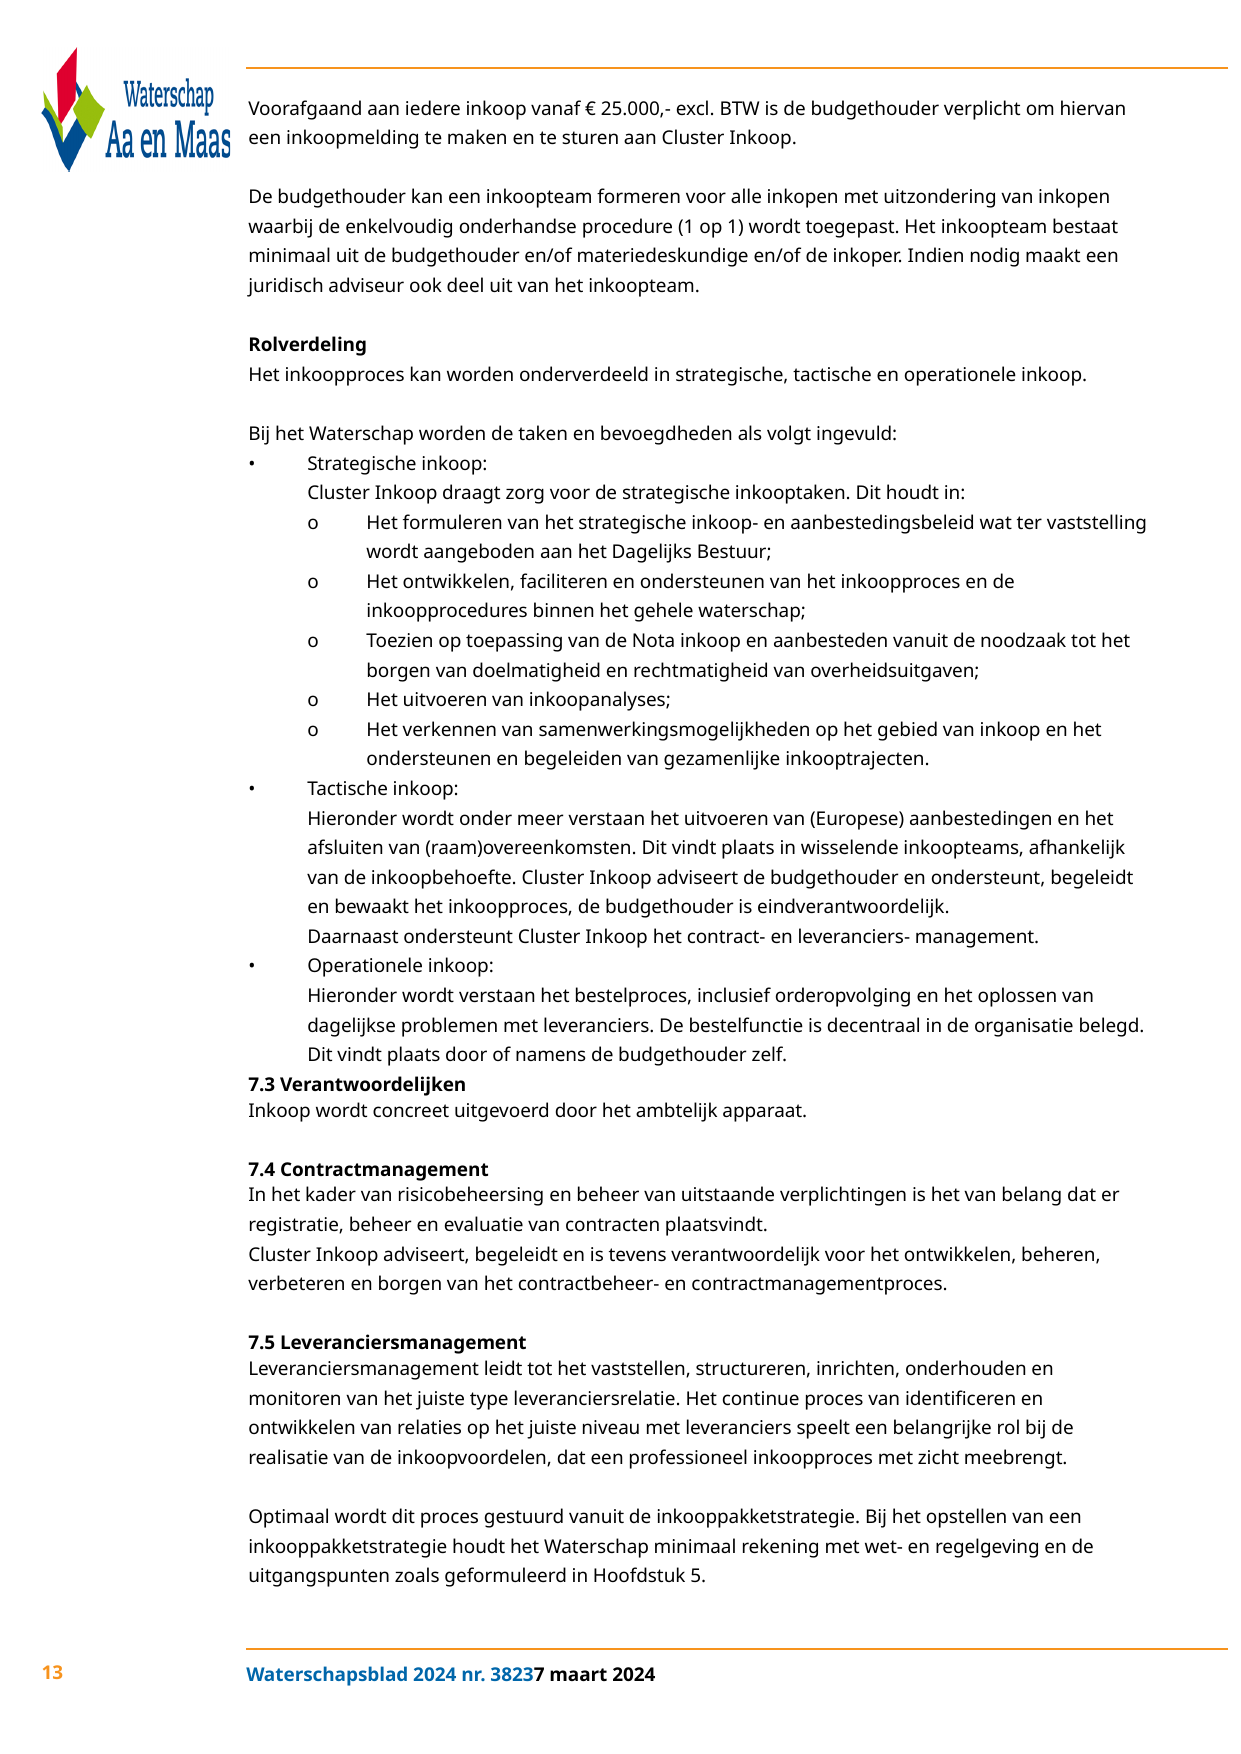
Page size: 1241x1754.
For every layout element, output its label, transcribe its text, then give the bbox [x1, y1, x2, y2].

text Rolverdeling [248, 331, 1152, 357]
text 7.5 Leveranciersmanagement [248, 1329, 1152, 1355]
list Het formuleren van het strategische inkoop- en aanbestedingsbeleid wat ter vaststelling wordt aangeboden aan het Dagelijks Bestuur; [307, 509, 1152, 564]
list Het verkennen van samenwerkingsmogelijkheden op het gebied van inkoop en het ondersteunen en begeleiden van gezamenlijke inkooptrajecten. [307, 716, 1152, 771]
text In het kader van risicobeheersing en beheer van uitstaande verplichtingen is het van belang dat er registratie, beheer en evaluatie van contracten plaatsvindt. [248, 1182, 1152, 1237]
list Strategische inkoop: [248, 450, 1152, 476]
text Inkoop wordt concreet uitgevoerd door het ambtelijk apparaat. [248, 1097, 1152, 1122]
list Hieronder wordt verstaan het bestelproces, inclusief orderopvolging en het oplossen van dagelijkse problemen met leveranciers. De bestelfunctie is decentraal in de organisatie belegd. Dit vindt plaats door of namens de budgethouder zelf. [248, 982, 1152, 1067]
text Bij het Waterschap worden de taken en bevoegdheden als volgt ingevuld: [248, 420, 1152, 446]
text De budgethouder kan een inkoopteam formeren voor alle inkopen met uitzondering van inkopen waarbij de enkelvoudig onderhandse procedure (1 op 1) wordt toegepast. Het inkoopteam bestaat minimaal uit de budgethouder en/of materiedeskundige en/of de inkoper. Indien nodig maakt een juridisch adviseur ook deel uit van het inkoopteam. [248, 183, 1152, 298]
list Operationele inkoop: [248, 953, 1152, 978]
text Voorafgaand aan iedere inkoop vanaf € 25.000,- excl. BTW is de budgethouder verplicht om hiervan een inkoopmelding te maken en te sturen aan Cluster Inkoop. [248, 95, 1152, 150]
list Daarnaast ondersteunt Cluster Inkoop het contract- en leveranciers- management. [248, 923, 1152, 949]
list Het ontwikkelen, faciliteren en ondersteunen van het inkoopproces en de inkoopprocedures binnen het gehele waterschap; [307, 568, 1152, 623]
text Leveranciersmanagement leidt tot het vaststellen, structureren, inrichten, onderhouden en monitoren van het juiste type leveranciersrelatie. Het continue proces van identificeren en ontwikkelen van relaties op het juiste niveau met leveranciers speelt een belangrijke rol bij de realisatie van de inkoopvoordelen, dat een professioneel inkoopproces met zicht meebrengt. [248, 1355, 1152, 1470]
list Tactische inkoop: [248, 775, 1152, 801]
list Het uitvoeren van inkoopanalyses; [307, 686, 1152, 712]
text 7.4 Contractmanagement [248, 1156, 1152, 1182]
text Optimaal wordt dit proces gestuurd vanuit de inkooppakketstrategie. Bij het opstellen van een inkooppakketstrategie houdt het Waterschap minimaal rekening met wet- en regelgeving en de uitgangspunten zoals geformuleerd in Hoofdstuk 5. [248, 1503, 1152, 1588]
text Cluster Inkoop adviseert, begeleidt en is tevens verantwoordelijk voor het ontwikkelen, beheren, verbeteren en borgen van het contractbeheer- en contractmanagementproces. [248, 1241, 1152, 1296]
list Cluster Inkoop draagt zorg voor de strategische inkooptaken. Dit houdt in: [248, 479, 1152, 505]
picture [41, 47, 231, 172]
list Toezien op toepassing van de Nota inkoop en aanbesteden vanuit de noodzaak tot het borgen van doelmatigheid en rechtmatigheid van overheidsuitgaven; [307, 627, 1152, 683]
text Het inkoopproces kan worden onderverdeeld in strategische, tactische en operationele inkoop. [248, 361, 1152, 387]
list Hieronder wordt onder meer verstaan het uitvoeren van (Europese) aanbestedingen en het afsluiten van (raam)overeenkomsten. Dit vindt plaats in wisselende inkoopteams, afhankelijk van de inkoopbehoefte. Cluster Inkoop adviseert de budgethouder en ondersteunt, begeleidt en bewaakt het inkoopproces, de budgethouder is eindverantwoordelijk. [248, 805, 1152, 919]
text 7.3 Verantwoordelijken [248, 1071, 1152, 1097]
